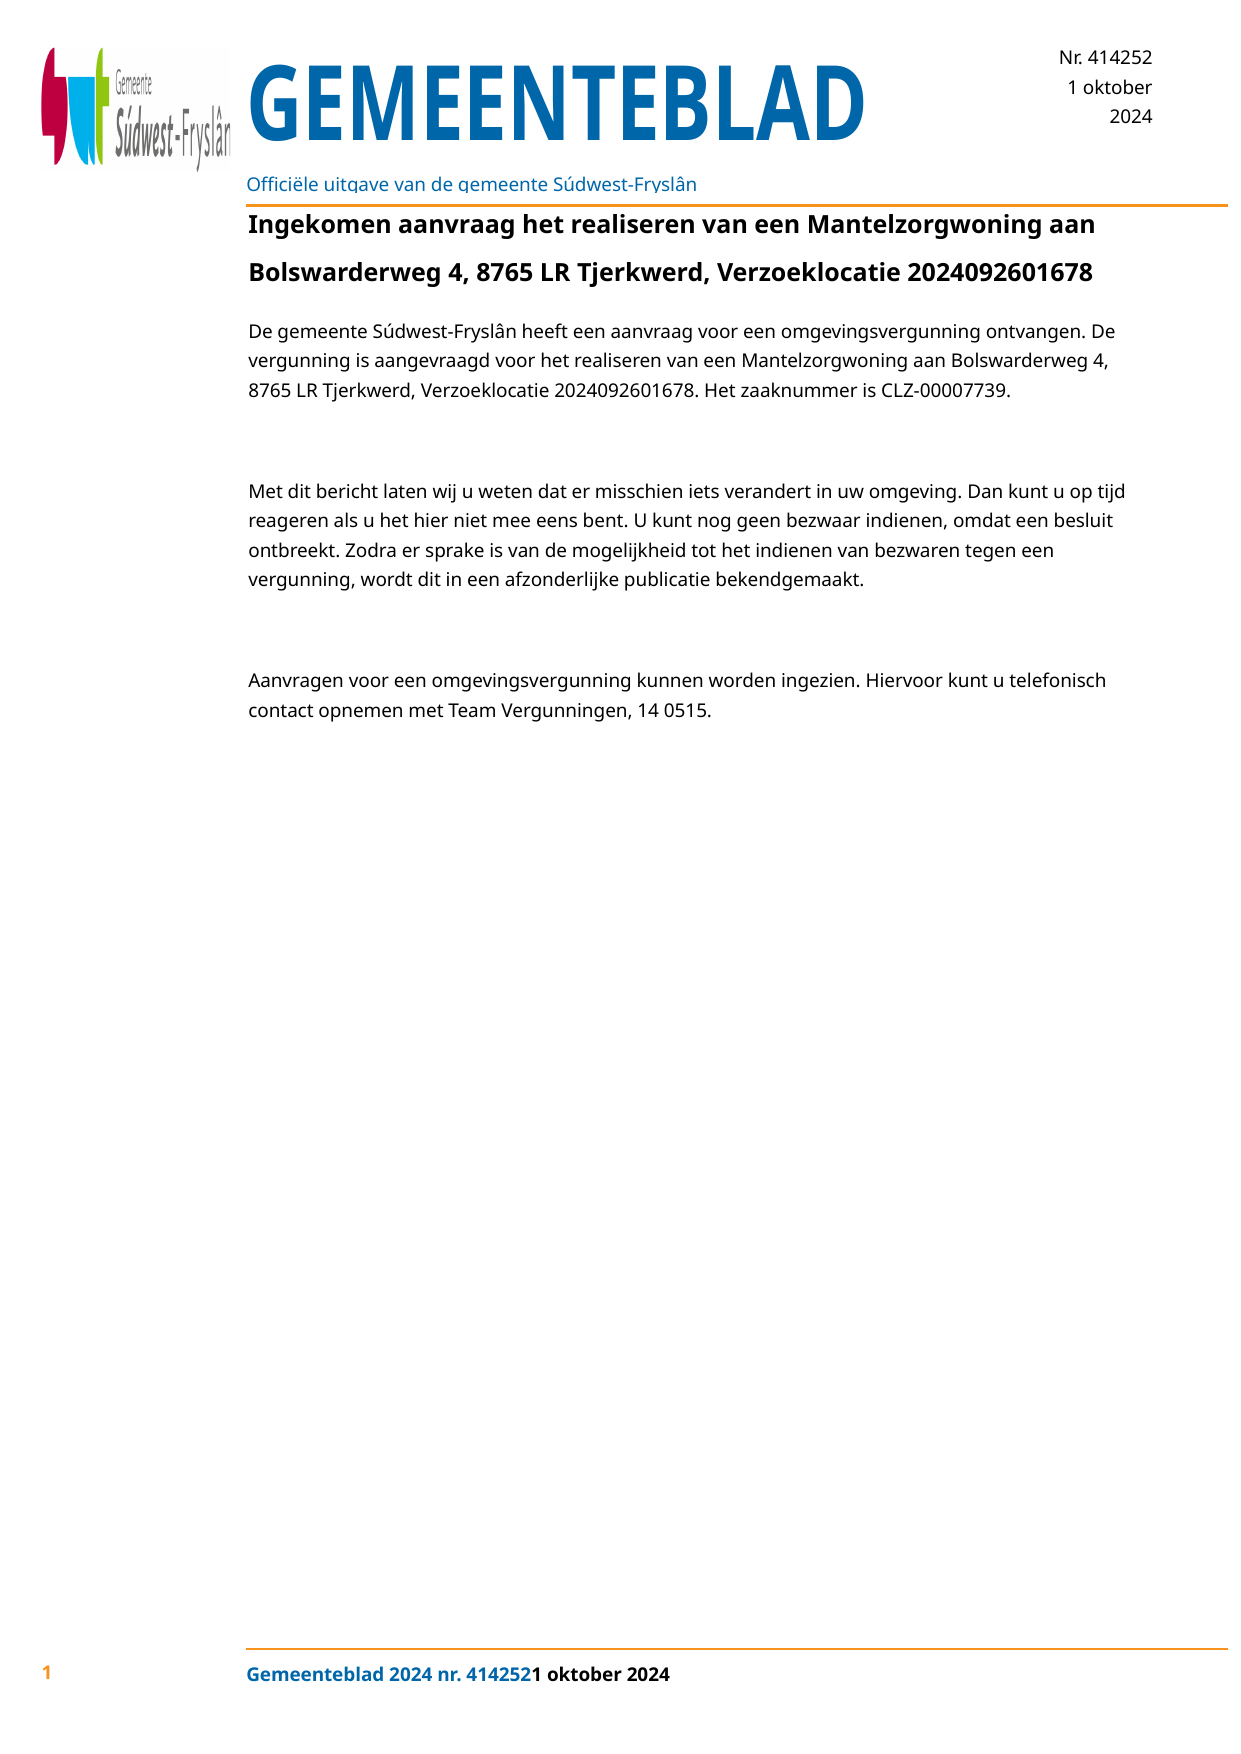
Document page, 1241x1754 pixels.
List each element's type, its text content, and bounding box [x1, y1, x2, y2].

text De gemeente Súdwest-Fryslân heeft een aanvraag voor een omgevingsvergunning ontvangen. De vergunning is aangevraagd voor het realiseren van een Mantelzorgwoning aan Bolswarderweg 4, 8765 LR Tjerkwerd, Verzoeklocatie 2024092601678. Het zaaknummer is CLZ-00007739. [248, 318, 1152, 403]
text Ingekomen aanvraag het realiseren van een Mantelzorgwoning aan Bolswarderweg 4, 8765 LR Tjerkwerd, Verzoeklocatie 2024092601678 [248, 207, 1152, 288]
picture [41, 47, 231, 172]
text Met dit bericht laten wij u weten dat er misschien iets verandert in uw omgeving. Dan kunt u op tijd reageren als u het hier niet mee eens bent. U kunt nog geen bezwaar indienen, omdat een besluit ontbreekt. Zodra er sprake is van de mogelijkheid tot het indienen van bezwaren tegen een vergunning, wordt dit in een afzonderlijke publicatie bekendgemaakt. [248, 478, 1152, 592]
text Aanvragen voor een omgevingsvergunning kunnen worden ingezien. Hiervoor kunt u telefonisch contact opnemen met Team Vergunningen, 14 0515. [248, 667, 1152, 723]
